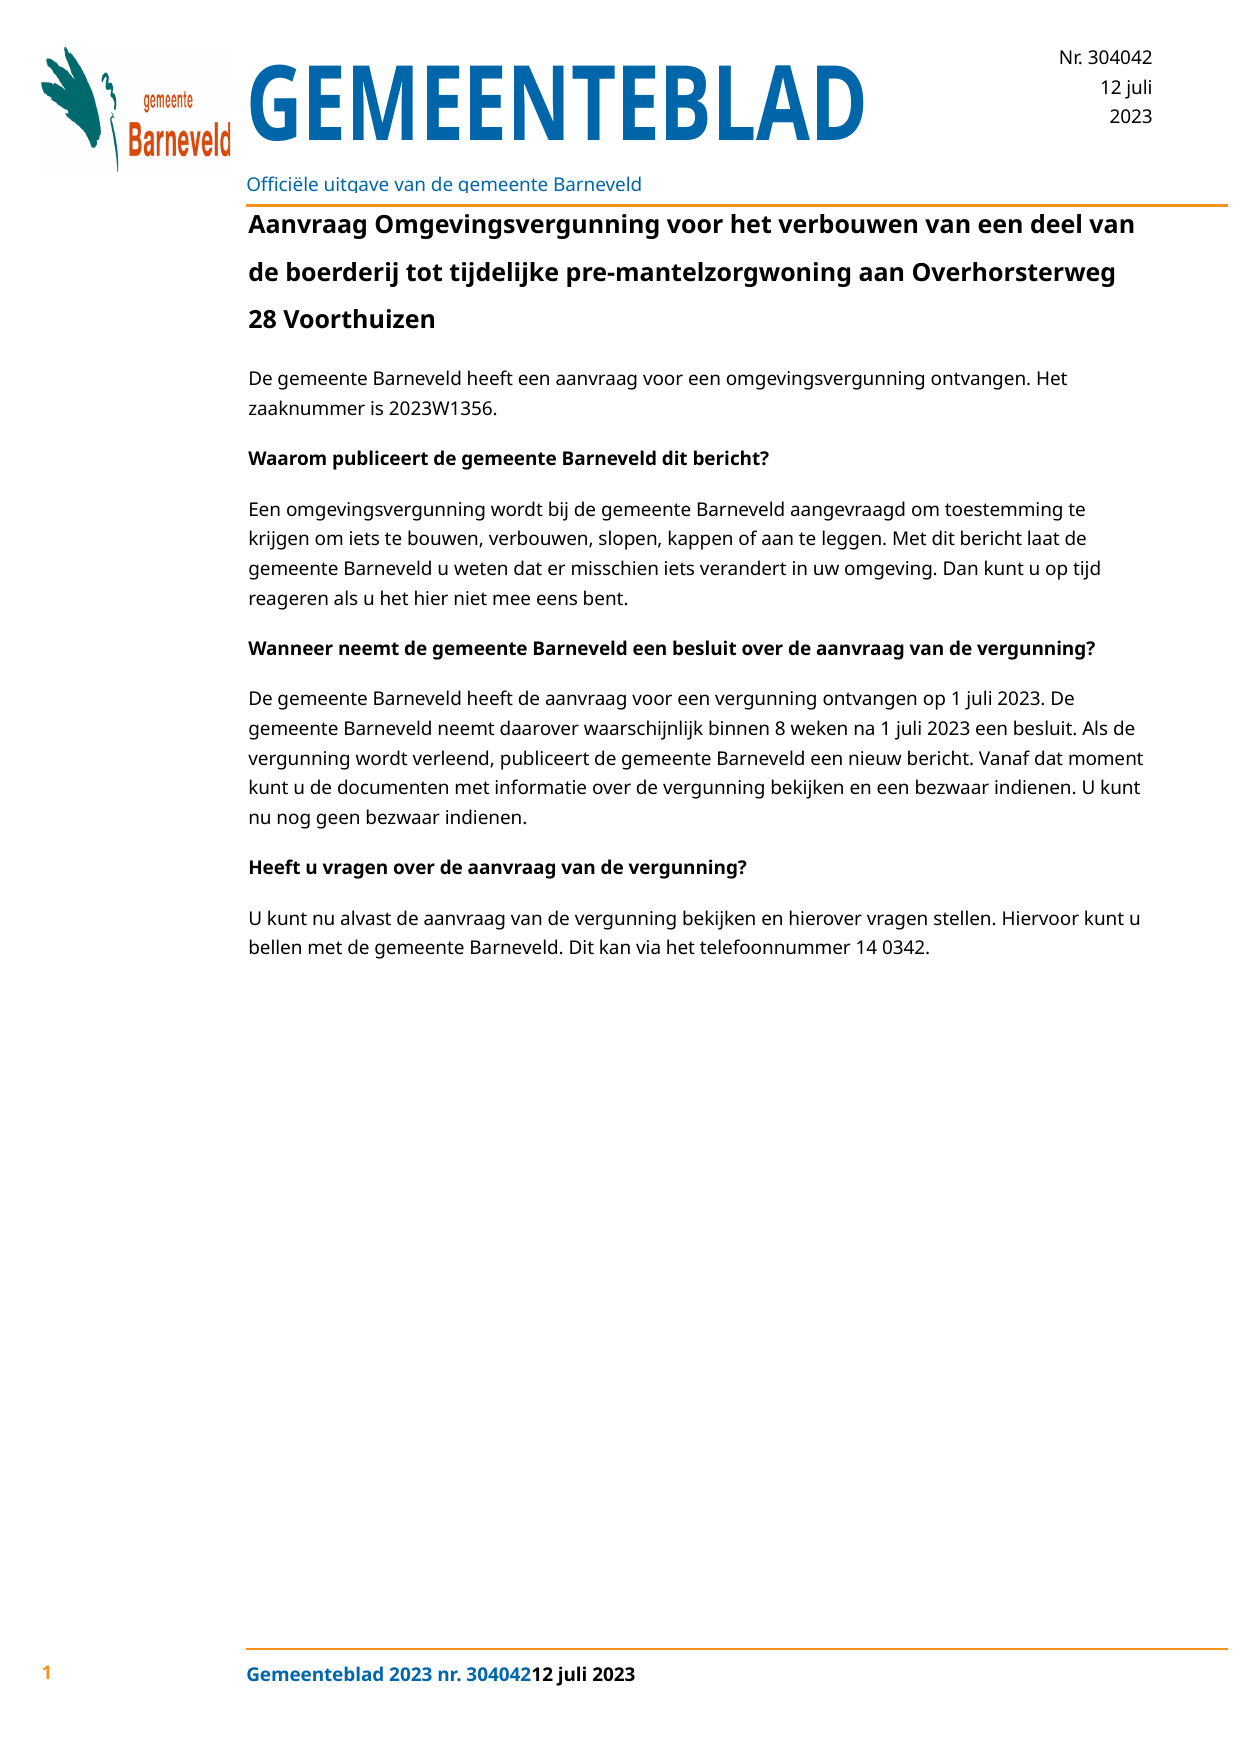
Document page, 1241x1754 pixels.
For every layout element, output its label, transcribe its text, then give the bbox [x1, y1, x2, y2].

text Heeft u vragen over de aanvraag van de vergunning? [248, 854, 1152, 880]
text Wanneer neemt de gemeente Barneveld een besluit over de aanvraag van de vergunning? [248, 635, 1152, 661]
text Waarom publiceert de gemeente Barneveld dit bericht? [248, 446, 1152, 471]
picture [41, 47, 231, 172]
text Een omgevingsvergunning wordt bij de gemeente Barneveld aangevraagd om toestemming te krijgen om iets te bouwen, verbouwen, slopen, kappen of aan te leggen. Met dit bericht laat de gemeente Barneveld u weten dat er misschien iets verandert in uw omgeving. Dan kunt u op tijd reageren als u het hier niet mee eens bent. [248, 496, 1152, 610]
text Aanvraag Omgevingsvergunning voor het verbouwen van een deel van de boerderij tot tijdelijke pre-mantelzorgwoning aan Overhorsterweg 28 Voorthuizen [248, 207, 1152, 336]
text U kunt nu alvast de aanvraag van de vergunning bekijken en hierover vragen stellen. Hiervoor kunt u bellen met de gemeente Barneveld. Dit kan via het telefoonnummer 14 0342. [248, 905, 1152, 960]
text De gemeente Barneveld heeft de aanvraag voor een vergunning ontvangen op 1 juli 2023. De gemeente Barneveld neemt daarover waarschijnlijk binnen 8 weken na 1 juli 2023 een besluit. Als de vergunning wordt verleend, publiceert de gemeente Barneveld een nieuw bericht. Vanaf dat moment kunt u de documenten met informatie over de vergunning bekijken en een bezwaar indienen. U kunt nu nog geen bezwaar indienen. [248, 686, 1152, 829]
text De gemeente Barneveld heeft een aanvraag voor een omgevingsvergunning ontvangen. Het zaaknummer is 2023W1356. [248, 366, 1152, 421]
